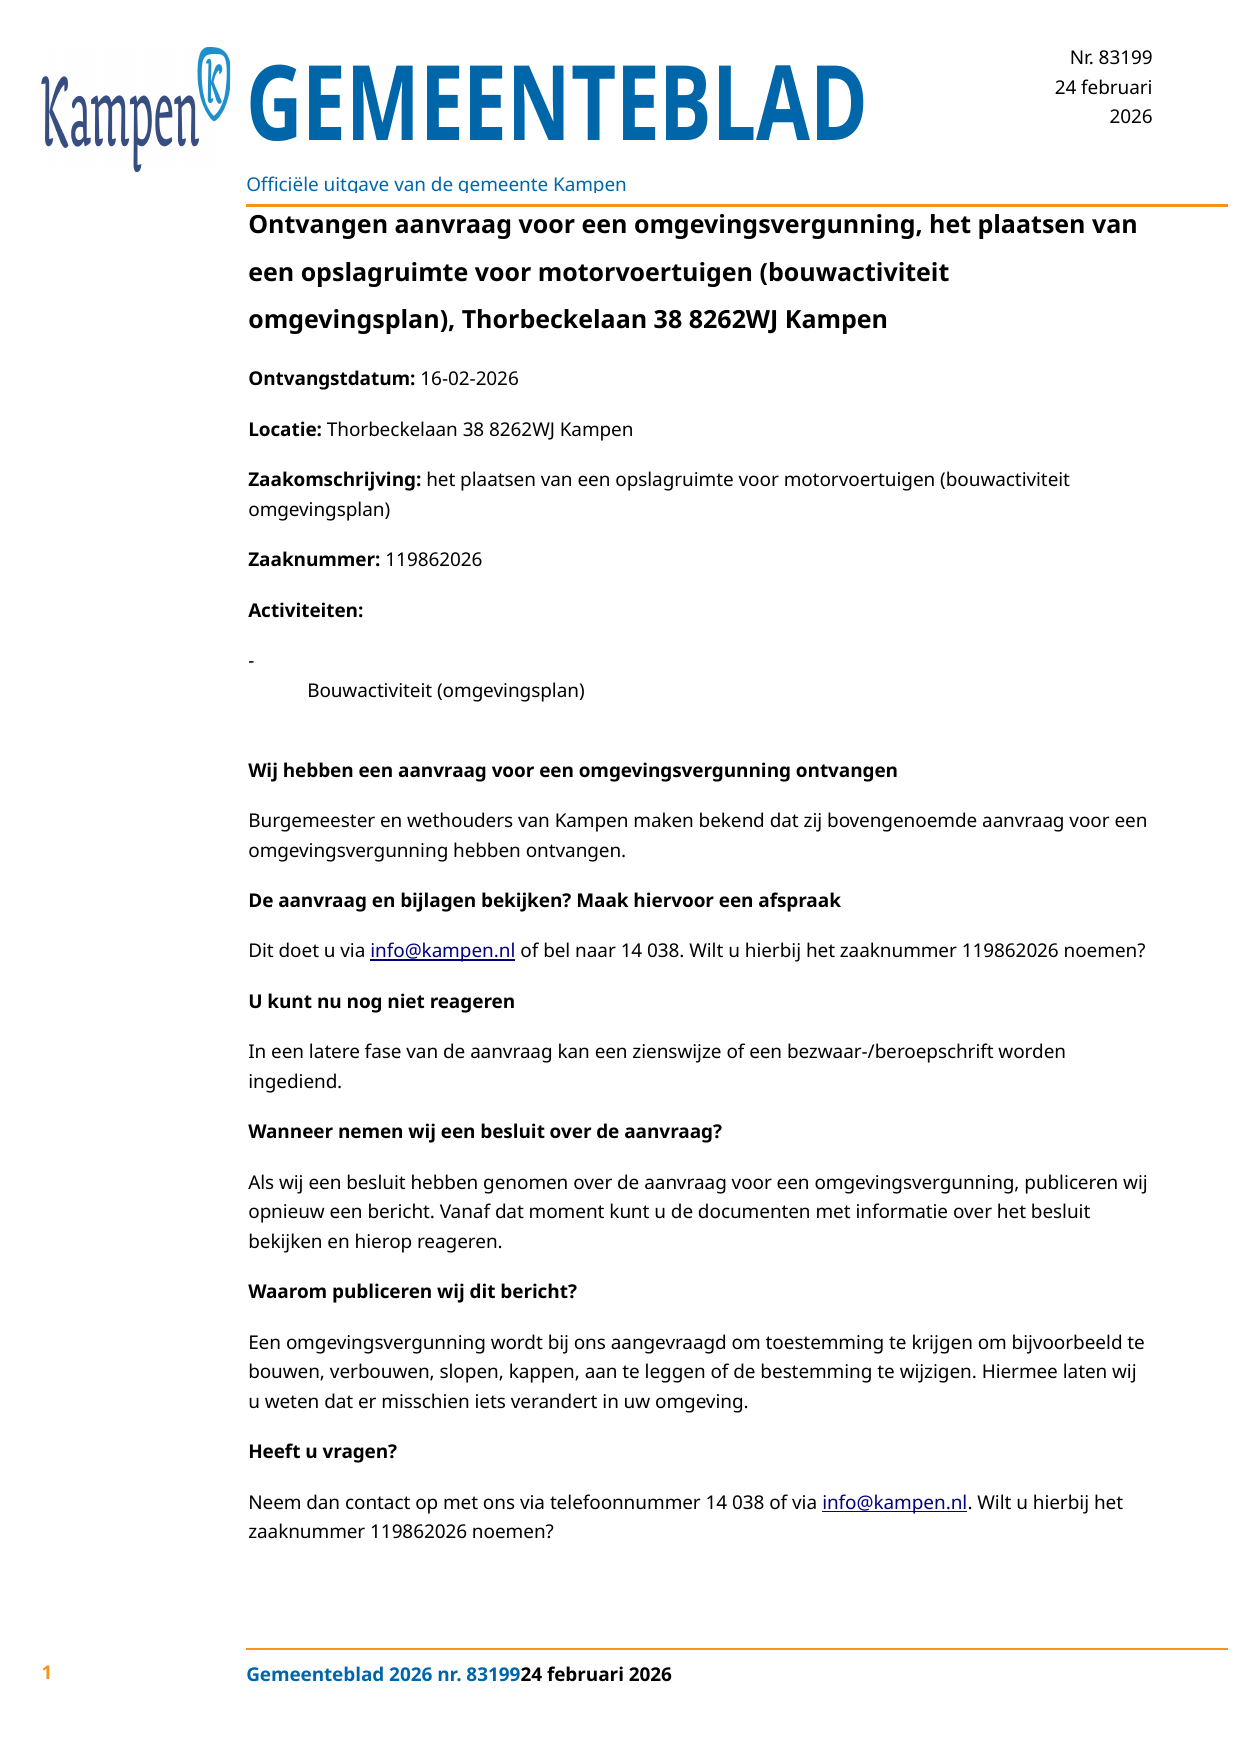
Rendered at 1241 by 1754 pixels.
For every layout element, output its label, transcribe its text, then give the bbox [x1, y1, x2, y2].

text Heeft u vragen? [248, 1438, 1152, 1464]
text Waarom publiceren wij dit bericht? [248, 1278, 1152, 1304]
text Activiteiten: [248, 597, 1152, 622]
text Een omgevingsvergunning wordt bij ons aangevraagd om toestemming te krijgen om bijvoorbeeld te bouwen, verbouwen, slopen, kappen, aan te leggen of de bestemming te wijzigen. Hiermee laten wij u weten dat er misschien iets verandert in uw omgeving. [248, 1329, 1152, 1414]
text Wanneer nemen wij een besluit over de aanvraag? [248, 1118, 1152, 1144]
text In een latere fase van de aanvraag kan een zienswijze of een bezwaar-/beroepschrift worden ingediend. [248, 1038, 1152, 1094]
text De aanvraag en bijlagen bekijken? Maak hiervoor een afspraak [248, 887, 1152, 913]
text Ontvangstdatum: 16-02-2026 [248, 366, 1152, 391]
text Wij hebben een aanvraag voor een omgevingsvergunning ontvangen [248, 757, 1152, 782]
text Burgemeester en wethouders van Kampen maken bekend dat zij bovengenoemde aanvraag voor een omgevingsvergunning hebben ontvangen. [248, 807, 1152, 862]
text U kunt nu nog niet reageren [248, 988, 1152, 1014]
text Zaaknummer: 119862026 [248, 546, 1152, 572]
text Locatie: Thorbeckelaan 38 8262WJ Kampen [248, 416, 1152, 442]
picture [41, 47, 231, 172]
text Dit doet u via info@kampen.nl of bel naar 14 038. Wilt u hierbij het zaaknummer 119862026 noemen? [248, 938, 1152, 963]
text Ontvangen aanvraag voor een omgevingsvergunning, het plaatsen van een opslagruimte voor motorvoertuigen (bouwactiviteit omgevingsplan), Thorbeckelaan 38 8262WJ Kampen [248, 207, 1152, 336]
text Zaakomschrijving: het plaatsen van een opslagruimte voor motorvoertuigen (bouwactiviteit omgevingsplan) [248, 466, 1152, 522]
list Bouwactiviteit (omgevingsplan) [248, 677, 1152, 702]
text Neem dan contact op met ons via telefoonnummer 14 038 of via info@kampen.nl. Wilt u hierbij het zaaknummer 119862026 noemen? [248, 1489, 1152, 1544]
text Als wij een besluit hebben genomen over de aanvraag voor een omgevingsvergunning, publiceren wij opnieuw een bericht. Vanaf dat moment kunt u de documenten met informatie over het besluit bekijken en hierop reageren. [248, 1169, 1152, 1254]
